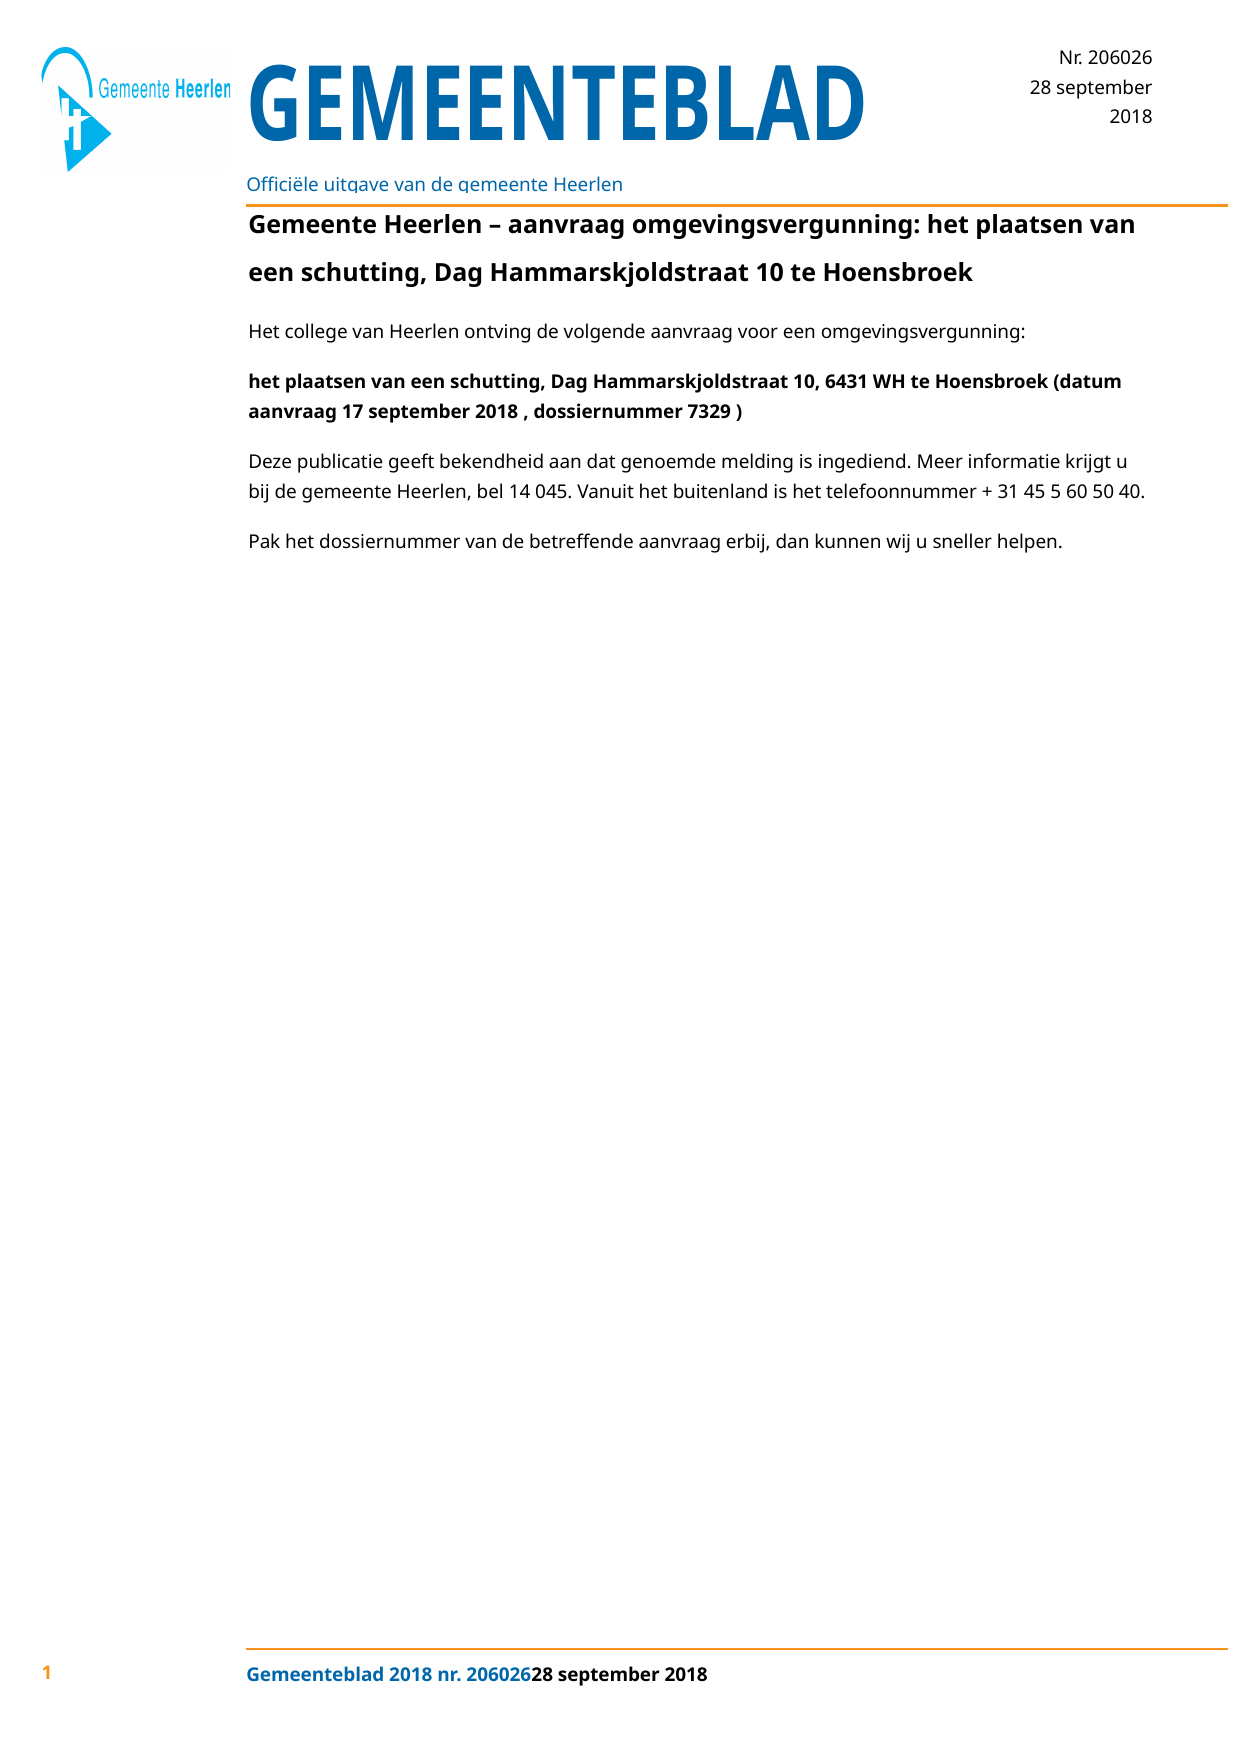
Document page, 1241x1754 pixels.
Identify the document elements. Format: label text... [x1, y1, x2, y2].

text Gemeente Heerlen – aanvraag omgevingsvergunning: het plaatsen van een schutting, Dag Hammarskjoldstraat 10 te Hoensbroek [248, 207, 1152, 288]
picture [41, 47, 58, 70]
text Deze publicatie geeft bekendheid aan dat genoemde melding is ingediend. Meer informatie krijgt u bij de gemeente Heerlen, bel 14 045. Vanuit het buitenland is het telefoonnummer + 31 45 5 60 50 40. [248, 448, 1152, 504]
text Pak het dossiernummer van de betreffende aanvraag erbij, dan kunnen wij u sneller helpen. [248, 528, 1152, 554]
picture [41, 47, 231, 172]
text Het college van Heerlen ontving de volgende aanvraag voor een omgevingsvergunning: [248, 318, 1152, 344]
text het plaatsen van een schutting, Dag Hammarskjoldstraat 10, 6431 WH te Hoensbroek (datum aanvraag 17 september 2018 , dossiernummer 7329 ) [248, 368, 1152, 424]
